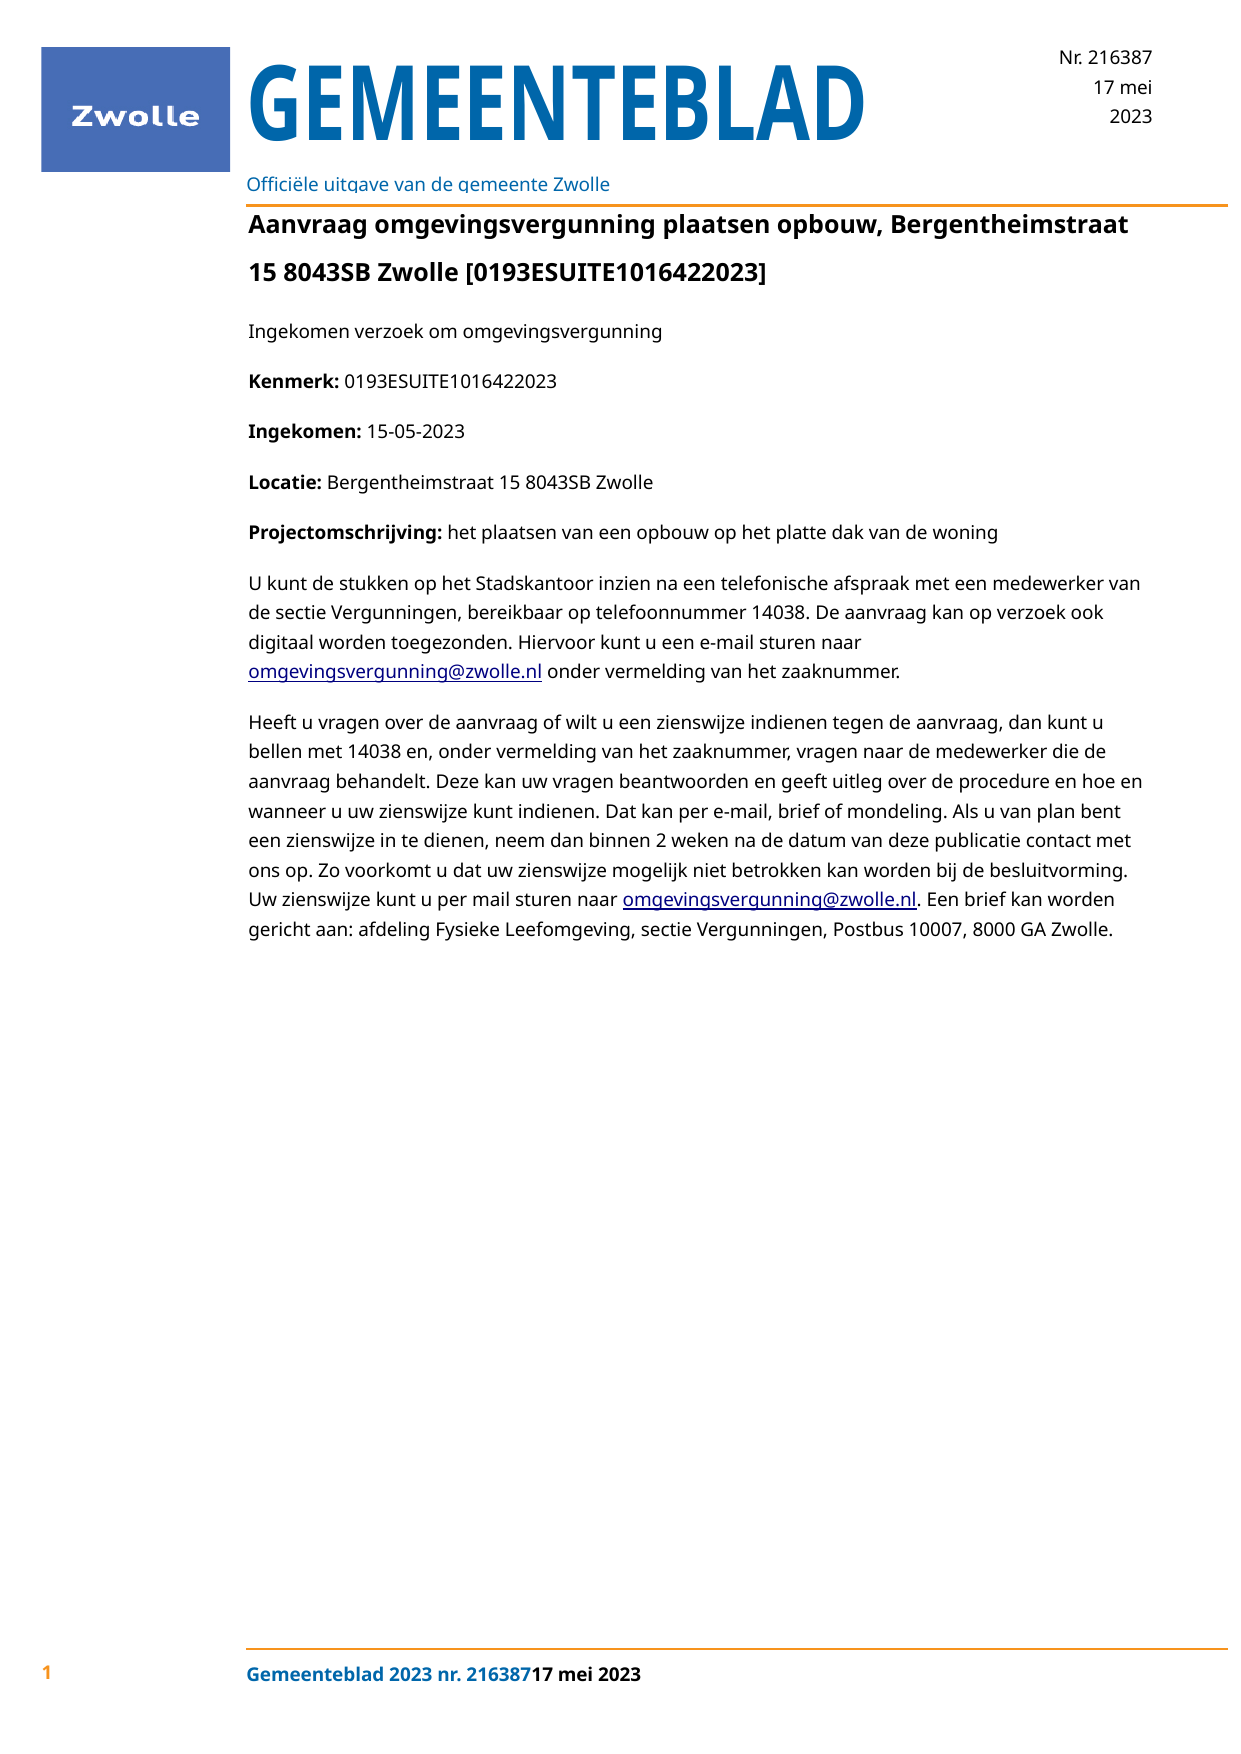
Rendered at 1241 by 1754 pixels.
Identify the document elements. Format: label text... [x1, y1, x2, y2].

text Ingekomen verzoek om omgevingsvergunning [248, 318, 1152, 344]
text Aanvraag omgevingsvergunning plaatsen opbouw, Bergentheimstraat 15 8043SB Zwolle [0193ESUITE1016422023] [248, 207, 1152, 288]
text U kunt de stukken op het Stadskantoor inzien na een telefonische afspraak met een medewerker van de sectie Vergunningen, bereikbaar op telefoonnummer 14038. De aanvraag kan op verzoek ook digitaal worden toegezonden. Hiervoor kunt u een e-mail sturen naar omgevingsvergunning@zwolle.nl onder vermelding van het zaaknummer. [248, 570, 1152, 684]
text Kenmerk: 0193ESUITE1016422023 [248, 368, 1152, 394]
text Heeft u vragen over de aanvraag of wilt u een zienswijze indienen tegen de aanvraag, dan kunt u bellen met 14038 en, onder vermelding van het zaaknummer, vragen naar de medewerker die de aanvraag behandelt. Deze kan uw vragen beantwoorden en geeft uitleg over de procedure en hoe en wanneer u uw zienswijze kunt indienen. Dat kan per e-mail, brief of mondeling. Als u van plan bent een zienswijze in te dienen, neem dan binnen 2 weken na de datum van deze publicatie contact met ons op. Zo voorkomt u dat uw zienswijze mogelijk niet betrokken kan worden bij de besluitvorming. Uw zienswijze kunt u per mail sturen naar omgevingsvergunning@zwolle.nl. Een brief kan worden gericht aan: afdeling Fysieke Leefomgeving, sectie Vergunningen, Postbus 10007, 8000 GA Zwolle. [248, 709, 1152, 942]
picture [41, 47, 231, 172]
text Locatie: Bergentheimstraat 15 8043SB Zwolle [248, 469, 1152, 495]
text Ingekomen: 15-05-2023 [248, 419, 1152, 444]
text Projectomschrijving: het plaatsen van een opbouw op het platte dak van de woning [248, 519, 1152, 545]
